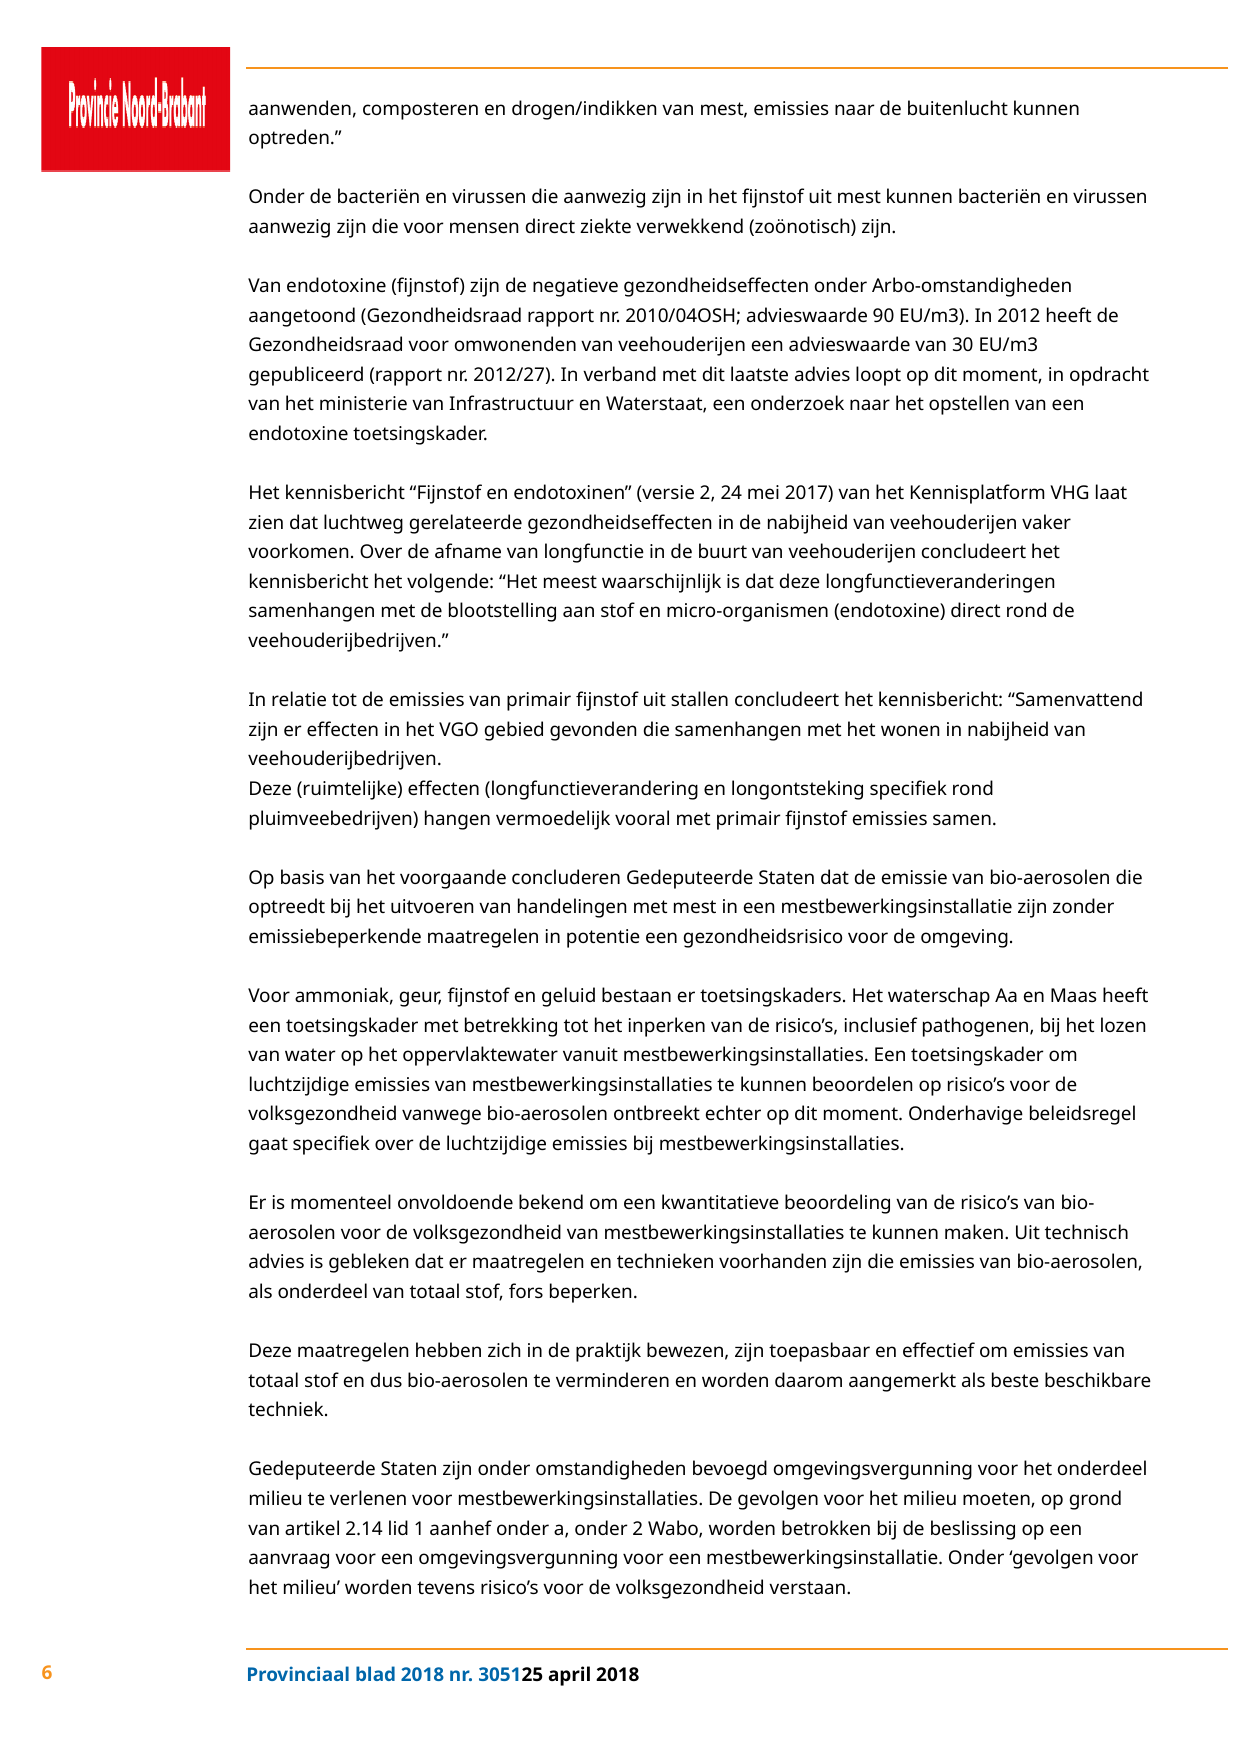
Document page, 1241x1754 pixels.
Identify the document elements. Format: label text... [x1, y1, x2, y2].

text Onder de bacteriën en virussen die aanwezig zijn in het fijnstof uit mest kunnen bacteriën en virussen aanwezig zijn die voor mensen direct ziekte verwekkend (zoönotisch) zijn. [248, 183, 1152, 239]
text Er is momenteel onvoldoende bekend om een kwantitatieve beoordeling van de risico’s van bio-aerosolen voor de volksgezondheid van mestbewerkingsinstallaties te kunnen maken. Uit technisch advies is gebleken dat er maatregelen en technieken voorhanden zijn die emissies van bio-aerosolen, als onderdeel van totaal stof, fors beperken. [248, 1189, 1152, 1304]
text Deze maatregelen hebben zich in de praktijk bewezen, zijn toepasbaar en effectief om emissies van totaal stof en dus bio-aerosolen te verminderen en worden daarom aangemerkt als beste beschikbare techniek. [248, 1337, 1152, 1422]
text Voor ammoniak, geur, fijnstof en geluid bestaan er toetsingskaders. Het waterschap Aa en Maas heeft een toetsingskader met betrekking tot het inperken van de risico’s, inclusief pathogenen, bij het lozen van water op het oppervlaktewater vanuit mestbewerkingsinstallaties. Een toetsingskader om luchtzijdige emissies van mestbewerkingsinstallaties te kunnen beoordelen op risico’s voor de volksgezondheid vanwege bio-aerosolen ontbreekt echter op dit moment. Onderhavige beleidsregel gaat specifiek over de luchtzijdige emissies bij mestbewerkingsinstallaties. [248, 982, 1152, 1156]
picture [41, 47, 231, 172]
text Van endotoxine (fijnstof) zijn de negatieve gezondheidseffecten onder Arbo-omstandigheden aangetoond (Gezondheidsraad rapport nr. 2010/04OSH; advieswaarde 90 EU/m3). In 2012 heeft de Gezondheidsraad voor omwonenden van veehouderijen een advieswaarde van 30 EU/m3 gepubliceerd (rapport nr. 2012/27). In verband met dit laatste advies loopt op dit moment, in opdracht van het ministerie van Infrastructuur en Waterstaat, een onderzoek naar het opstellen van een endotoxine toetsingskader. [248, 272, 1152, 446]
text In relatie tot de emissies van primair fijnstof uit stallen concludeert het kennisbericht: “Samenvattend zijn er effecten in het VGO gebied gevonden die samenhangen met het wonen in nabijheid van veehouderijbedrijven. [248, 686, 1152, 771]
text Deze (ruimtelijke) effecten (longfunctieverandering en longontsteking specifiek rond pluimveebedrijven) hangen vermoedelijk vooral met primair fijnstof emissies samen. [248, 775, 1152, 831]
text aanwenden, composteren en drogen/indikken van mest, emissies naar de buitenlucht kunnen optreden.” [248, 95, 1152, 150]
text Gedeputeerde Staten zijn onder omstandigheden bevoegd omgevingsvergunning voor het onderdeel milieu te verlenen voor mestbewerkingsinstallaties. De gevolgen voor het milieu moeten, op grond van artikel 2.14 lid 1 aanhef onder a, onder 2 Wabo, worden betrokken bij de beslissing op een aanvraag voor een omgevingsvergunning voor een mestbewerkingsinstallatie. Onder ‘gevolgen voor het milieu’ worden tevens risico’s voor de volksgezondheid verstaan. [248, 1456, 1152, 1600]
text Het kennisbericht “Fijnstof en endotoxinen” (versie 2, 24 mei 2017) van het Kennisplatform VHG laat zien dat luchtweg gerelateerde gezondheidseffecten in de nabijheid van veehouderijen vaker voorkomen. Over de afname van longfunctie in de buurt van veehouderijen concludeert het kennisbericht het volgende: “Het meest waarschijnlijk is dat deze longfunctieveranderingen samenhangen met de blootstelling aan stof en micro-organismen (endotoxine) direct rond de veehouderijbedrijven.” [248, 479, 1152, 653]
text Op basis van het voorgaande concluderen Gedeputeerde Staten dat de emissie van bio-aerosolen die optreedt bij het uitvoeren van handelingen met mest in een mestbewerkingsinstallatie zijn zonder emissiebeperkende maatregelen in potentie een gezondheidsrisico voor de omgeving. [248, 864, 1152, 949]
